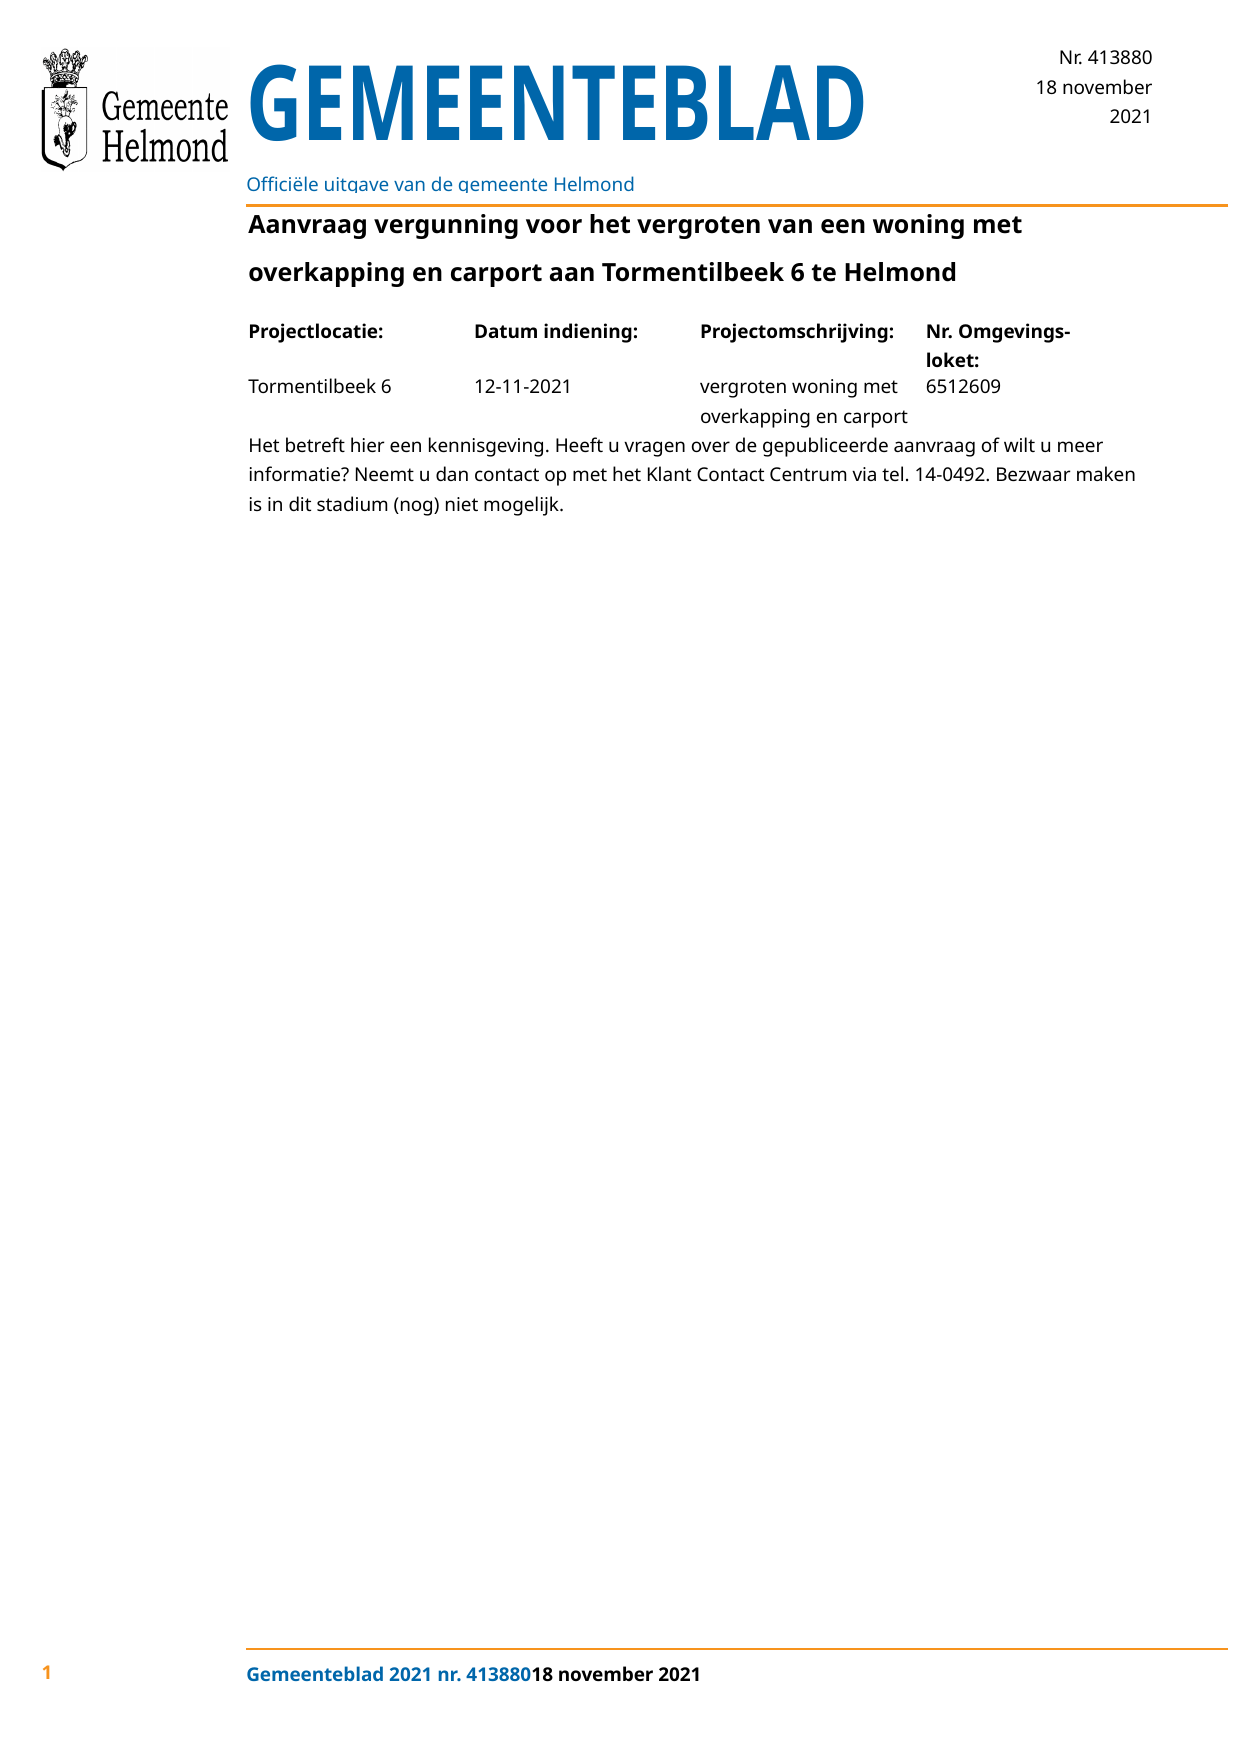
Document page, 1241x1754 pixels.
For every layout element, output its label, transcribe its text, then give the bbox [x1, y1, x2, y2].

table_header Nr. Omgevings- loket: [926, 318, 1152, 373]
table_cell 12-11-2021 [474, 373, 700, 429]
table_cell vergroten woning met overkapping en carport [700, 373, 926, 429]
text Aanvraag vergunning voor het vergroten van een woning met overkapping en carport aan Tormentilbeek 6 te Helmond [248, 207, 1152, 288]
picture [41, 47, 231, 172]
text Het betreft hier een kennisgeving. Heeft u vragen over de gepubliceerde aanvraag of wilt u meer informatie? Neemt u dan contact op met het Klant Contact Centrum via tel. 14-0492. Bezwaar maken is in dit stadium (nog) niet mogelijk. [248, 432, 1152, 517]
table_cell Tormentilbeek 6 [248, 373, 474, 429]
table_header Datum indiening: [474, 318, 700, 373]
table_header Projectomschrijving: [700, 318, 926, 373]
table_cell 6512609 [926, 373, 1152, 429]
table_header Projectlocatie: [248, 318, 474, 373]
